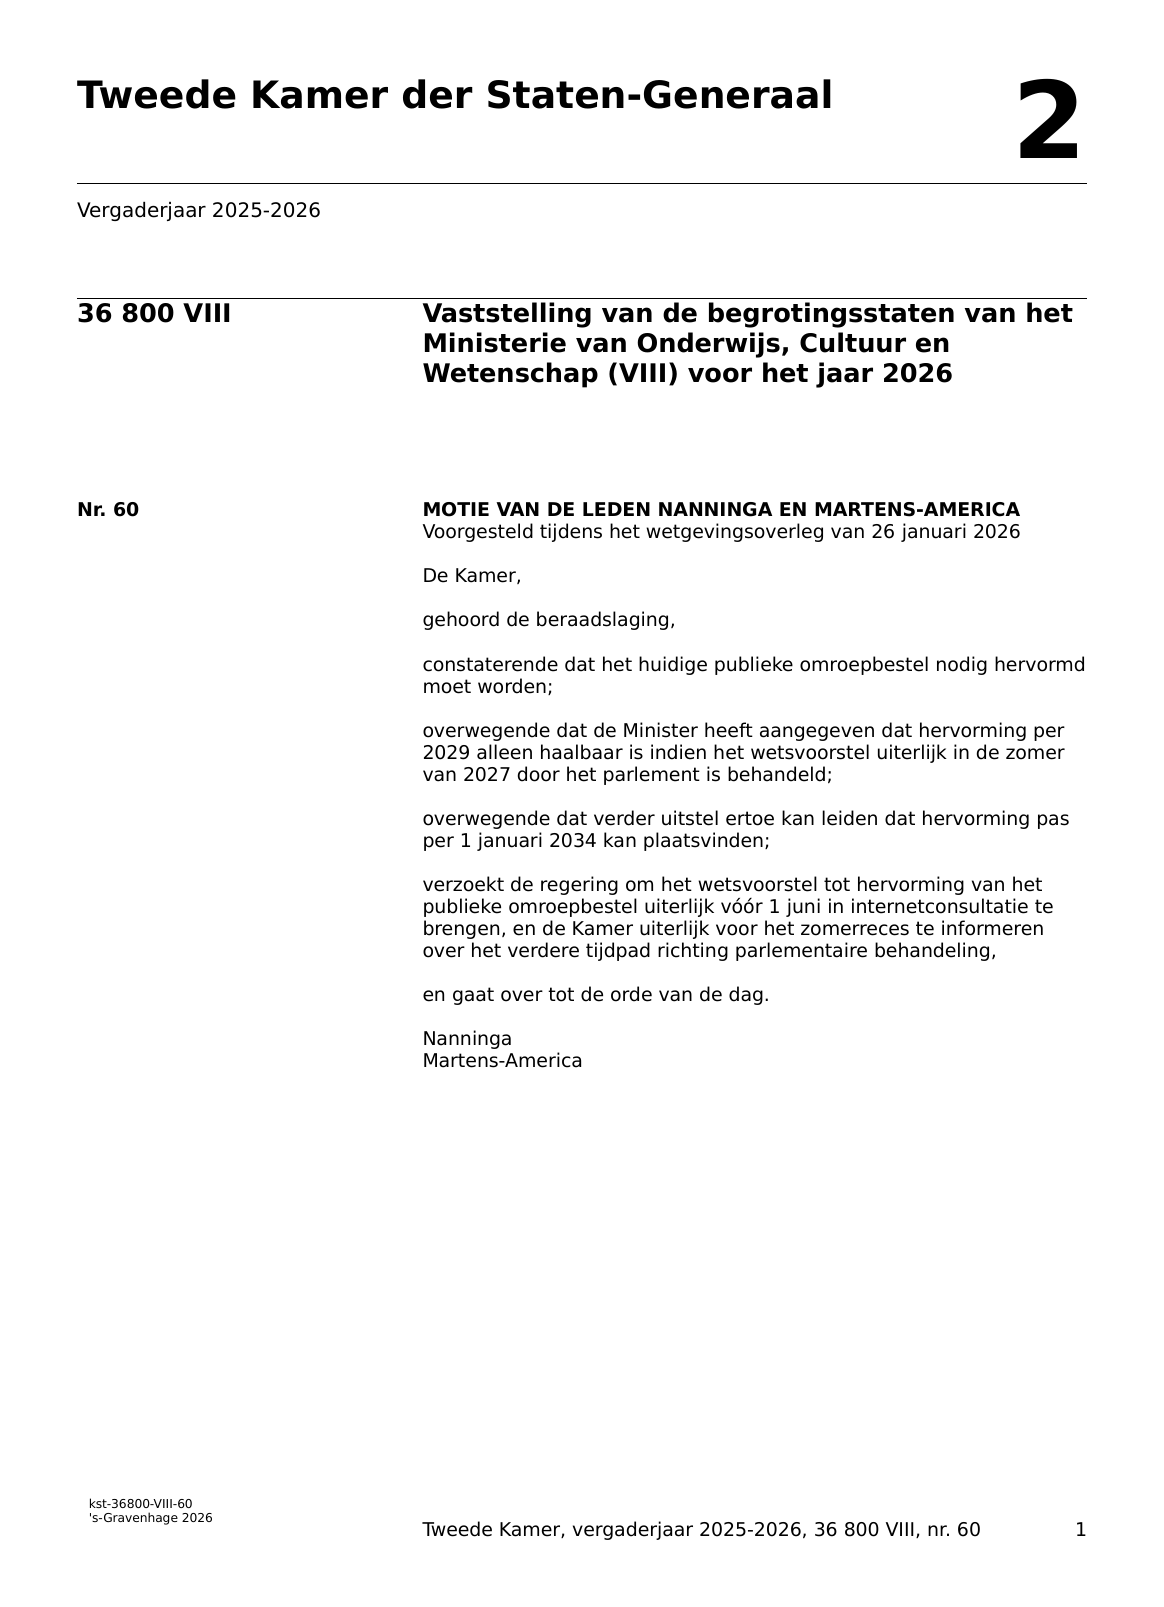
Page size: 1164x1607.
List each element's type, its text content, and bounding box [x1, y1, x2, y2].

table_header 2 [886, 59, 1087, 183]
text verzoekt de regering om het wetsvoorstel tot hervorming van het publieke omroepbestel uiterlijk vóór 1 juni in internetconsultatie te brengen, en de Kamer uiterlijk voor het zomerreces te informeren over het verdere tijdpad richting parlementaire behandeling, [422, 874, 1087, 962]
text 's-Gravenhage 2026 [88, 1511, 323, 1525]
text en gaat over tot de orde van de dag. [422, 984, 1087, 1006]
text De Kamer, [422, 565, 1087, 587]
text Nanninga [422, 1028, 1087, 1050]
text overwegende dat de Minister heeft aangegeven dat hervorming per 2029 alleen haalbaar is indien het wetsvoorstel uiterlijk in de zomer van 2027 door het parlement is behandeld; [422, 720, 1087, 786]
text gehoord de beraadslaging, [422, 609, 1087, 631]
table_cell Vergaderjaar 2025-2026 [77, 184, 1087, 298]
subtitle Nr. 60 MOTIE VAN DE LEDEN NANNINGA EN MARTENS-AMERICA [77, 499, 1087, 521]
text Voorgesteld tijdens het wetgevingsoverleg van 26 januari 2026 [422, 521, 1087, 543]
text kst-36800-VIII-60 [88, 1497, 323, 1511]
text Martens-America [422, 1050, 1087, 1072]
text constaterende dat het huidige publieke omroepbestel nodig hervormd moet worden; [422, 653, 1087, 697]
table_header Tweede Kamer der Staten-Generaal [77, 59, 886, 183]
subtitle 36 800 VIII Vaststelling van de begrotingsstaten van het Ministerie van Onderwijs, Cultuur en Wetenschap (VIII) voor het jaar 2026 [77, 299, 1087, 388]
text overwegende dat verder uitstel ertoe kan leiden dat hervorming pas per 1 januari 2034 kan plaatsvinden; [422, 808, 1087, 852]
